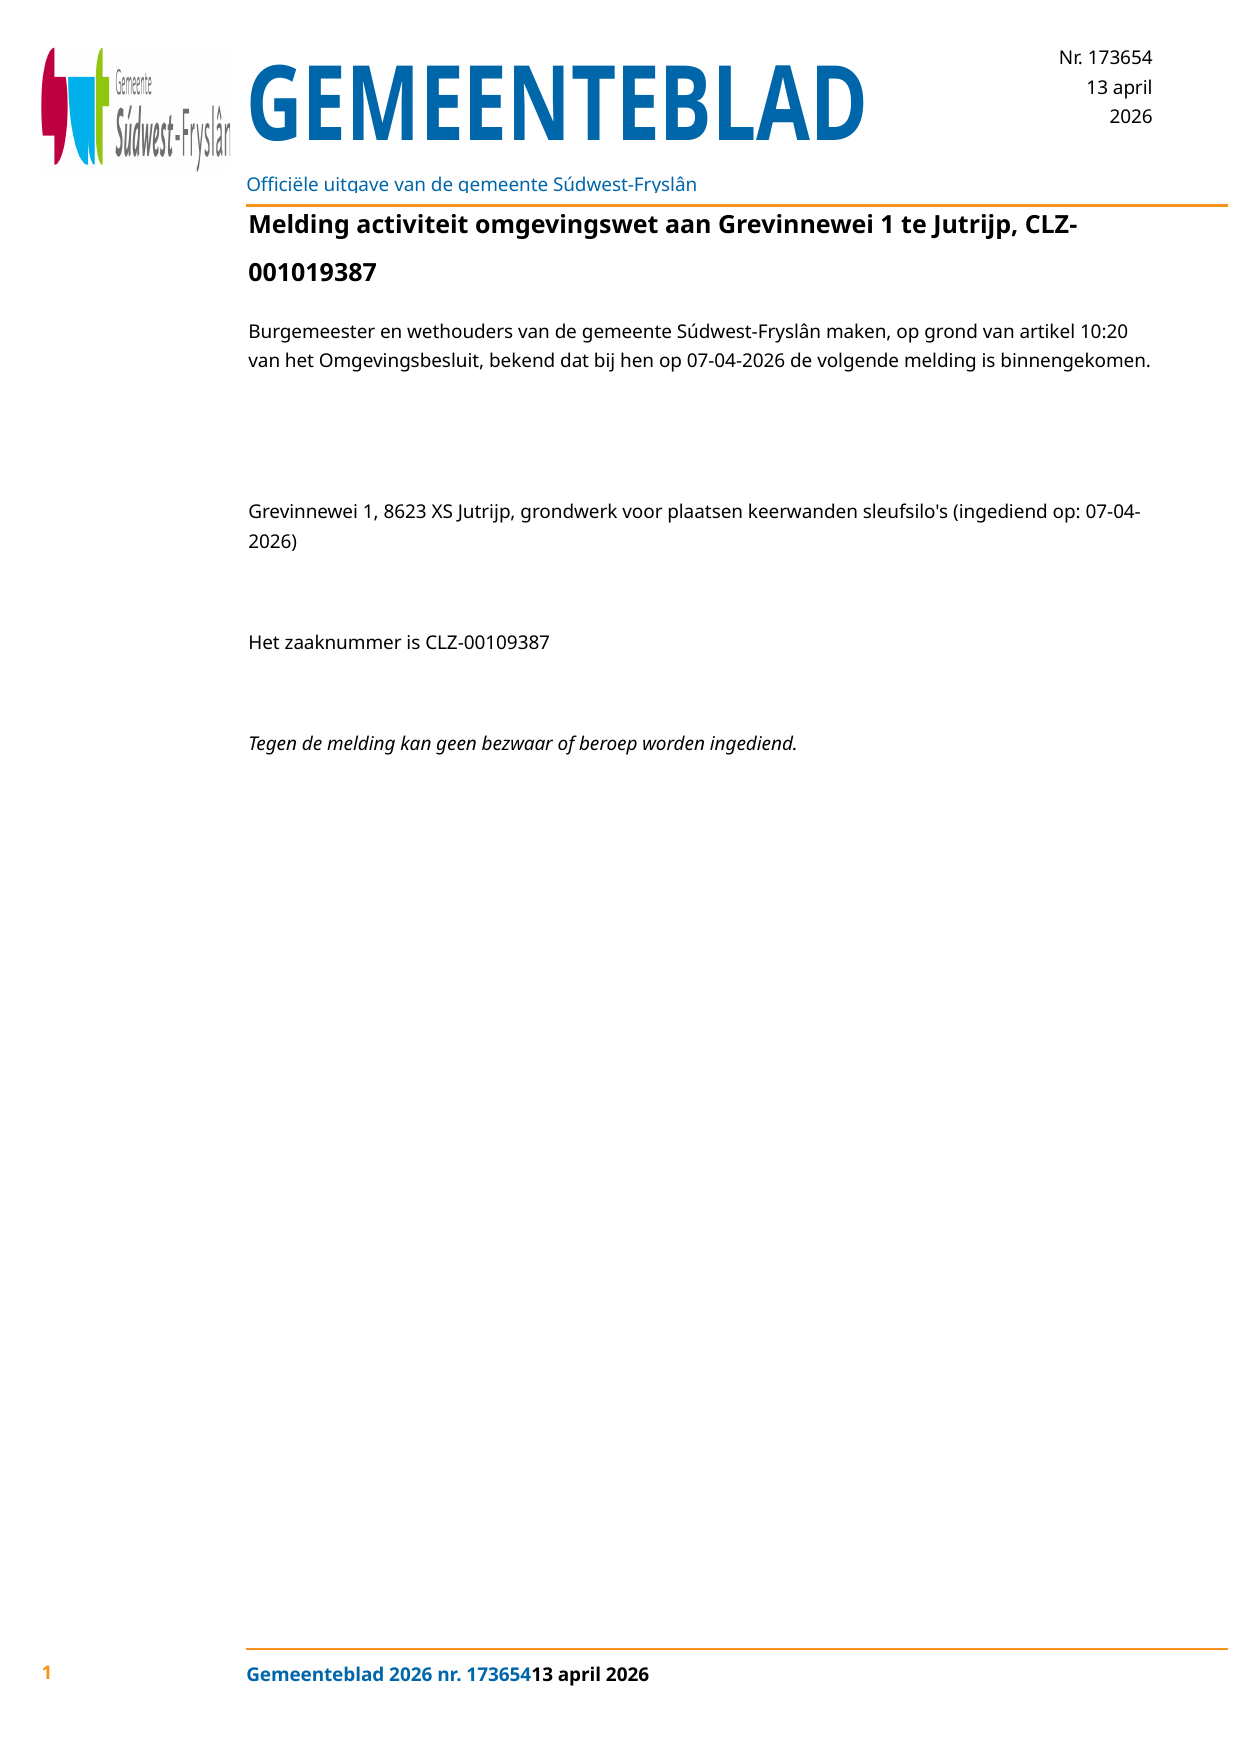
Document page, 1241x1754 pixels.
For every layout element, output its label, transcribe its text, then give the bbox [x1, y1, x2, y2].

text Burgemeester en wethouders van de gemeente Súdwest-Fryslân maken, op grond van artikel 10:20 van het Omgevingsbesluit, bekend dat bij hen op 07-04-2026 de volgende melding is binnengekomen. [248, 318, 1152, 373]
text Het zaaknummer is CLZ-00109387 [248, 629, 1152, 655]
text Tegen de melding kan geen bezwaar of beroep worden ingediend. [248, 730, 1152, 756]
text Grevinnewei 1, 8623 XS Jutrijp, grondwerk voor plaatsen keerwanden sleufsilo's (ingediend op: 07-04-2026) [248, 499, 1152, 554]
text Melding activiteit omgevingswet aan Grevinnewei 1 te Jutrijp, CLZ-001019387 [248, 207, 1152, 288]
picture [41, 47, 231, 172]
